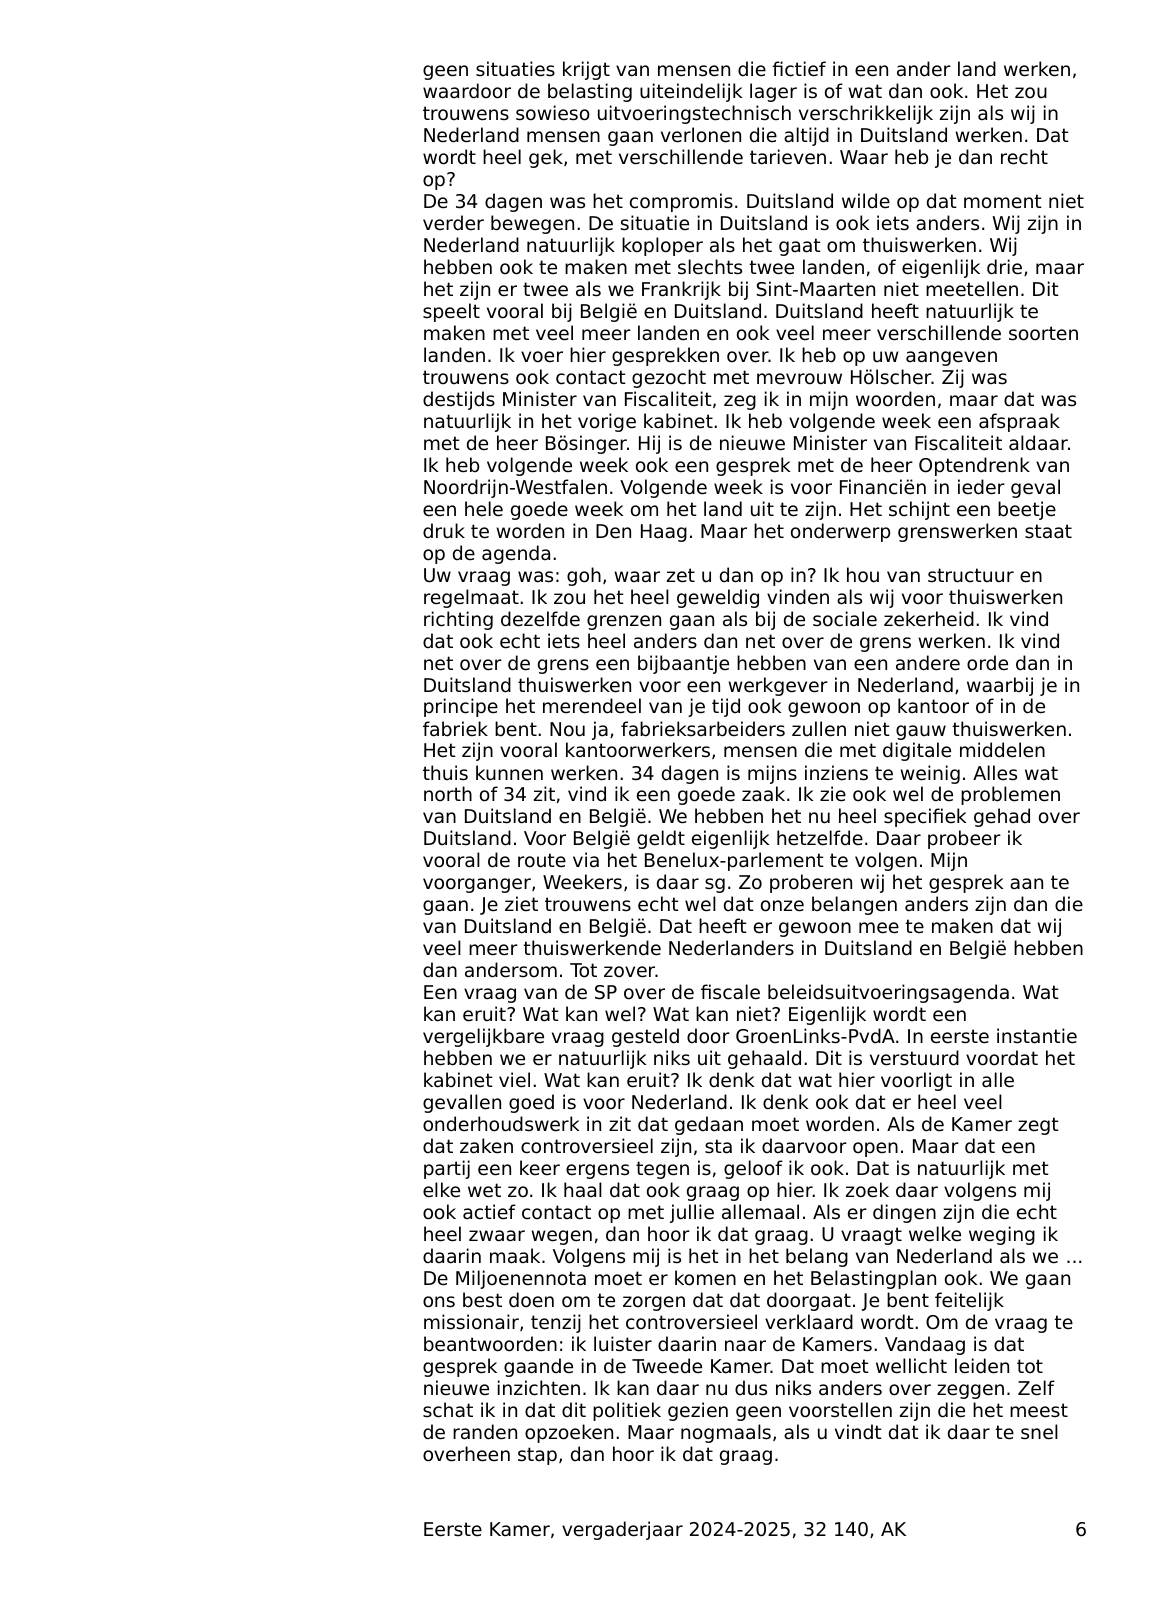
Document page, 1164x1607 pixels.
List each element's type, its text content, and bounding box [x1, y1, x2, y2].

text geen situaties krijgt van mensen die fictief in een ander land werken, waardoor de belasting uiteindelijk lager is of wat dan ook. Het zou trouwens sowieso uitvoeringstechnisch verschrikkelijk zijn als wij in Nederland mensen gaan verlonen die altijd in Duitsland werken. Dat wordt heel gek, met verschillende tarieven. Waar heb je dan recht op? [422, 59, 1087, 191]
text Uw vraag was: goh, waar zet u dan op in? Ik hou van structuur en regelmaat. Ik zou het heel geweldig vinden als wij voor thuiswerken richting dezelfde grenzen gaan als bij de sociale zekerheid. Ik vind dat ook echt iets heel anders dan net over de grens werken. Ik vind net over de grens een bijbaantje hebben van een andere orde dan in Duitsland thuiswerken voor een werkgever in Nederland, waarbij je in principe het merendeel van je tijd ook gewoon op kantoor of in de fabriek bent. Nou ja, fabrieksarbeiders zullen niet gauw thuiswerken. Het zijn vooral kantoorwerkers, mensen die met digitale middelen thuis kunnen werken. 34 dagen is mijns inziens te weinig. Alles wat north of 34 zit, vind ik een goede zaak. Ik zie ook wel de problemen van Duitsland en België. We hebben het nu heel specifiek gehad over Duitsland. Voor België geldt eigenlijk hetzelfde. Daar probeer ik vooral de route via het Benelux-parlement te volgen. Mijn voorganger, Weekers, is daar sg. Zo proberen wij het gesprek aan te gaan. Je ziet trouwens echt wel dat onze belangen anders zijn dan die van Duitsland en België. Dat heeft er gewoon mee te maken dat wij veel meer thuiswerkende Nederlanders in Duitsland en België hebben dan andersom. Tot zover. [422, 564, 1087, 982]
text Een vraag van de SP over de fiscale beleidsuitvoeringsagenda. Wat kan eruit? Wat kan wel? Wat kan niet? Eigenlijk wordt een vergelijkbare vraag gesteld door GroenLinks-PvdA. In eerste instantie hebben we er natuurlijk niks uit gehaald. Dit is verstuurd voordat het kabinet viel. Wat kan eruit? Ik denk dat wat hier voorligt in alle gevallen goed is voor Nederland. Ik denk ook dat er heel veel onderhoudswerk in zit dat gedaan moet worden. Als de Kamer zegt dat zaken controversieel zijn, sta ik daarvoor open. Maar dat een partij een keer ergens tegen is, geloof ik ook. Dat is natuurlijk met elke wet zo. Ik haal dat ook graag op hier. Ik zoek daar volgens mij ook actief contact op met jullie allemaal. Als er dingen zijn die echt heel zwaar wegen, dan hoor ik dat graag. U vraagt welke weging ik daarin maak. Volgens mij is het in het belang van Nederland als we ... De Miljoenennota moet er komen en het Belastingplan ook. We gaan ons best doen om te zorgen dat dat doorgaat. Je bent feitelijk missionair, tenzij het controversieel verklaard wordt. Om de vraag te beantwoorden: ik luister daarin naar de Kamers. Vandaag is dat gesprek gaande in de Tweede Kamer. Dat moet wellicht leiden tot nieuwe inzichten. Ik kan daar nu dus niks anders over zeggen. Zelf schat ik in dat dit politiek gezien geen voorstellen zijn die het meest de randen opzoeken. Maar nogmaals, als u vindt dat ik daar te snel overheen stap, dan hoor ik dat graag. [422, 982, 1087, 1466]
text De 34 dagen was het compromis. Duitsland wilde op dat moment niet verder bewegen. De situatie in Duitsland is ook iets anders. Wij zijn in Nederland natuurlijk koploper als het gaat om thuiswerken. Wij hebben ook te maken met slechts twee landen, of eigenlijk drie, maar het zijn er twee als we Frankrijk bij Sint-Maarten niet meetellen. Dit speelt vooral bij België en Duitsland. Duitsland heeft natuurlijk te maken met veel meer landen en ook veel meer verschillende soorten landen. Ik voer hier gesprekken over. Ik heb op uw aangeven trouwens ook contact gezocht met mevrouw Hölscher. Zij was destijds Minister van Fiscaliteit, zeg ik in mijn woorden, maar dat was natuurlijk in het vorige kabinet. Ik heb volgende week een afspraak met de heer Bösinger. Hij is de nieuwe Minister van Fiscaliteit aldaar. Ik heb volgende week ook een gesprek met de heer Optendrenk van Noordrijn-Westfalen. Volgende week is voor Financiën in ieder geval een hele goede week om het land uit te zijn. Het schijnt een beetje druk te worden in Den Haag. Maar het onderwerp grenswerken staat op de agenda. [422, 191, 1087, 564]
